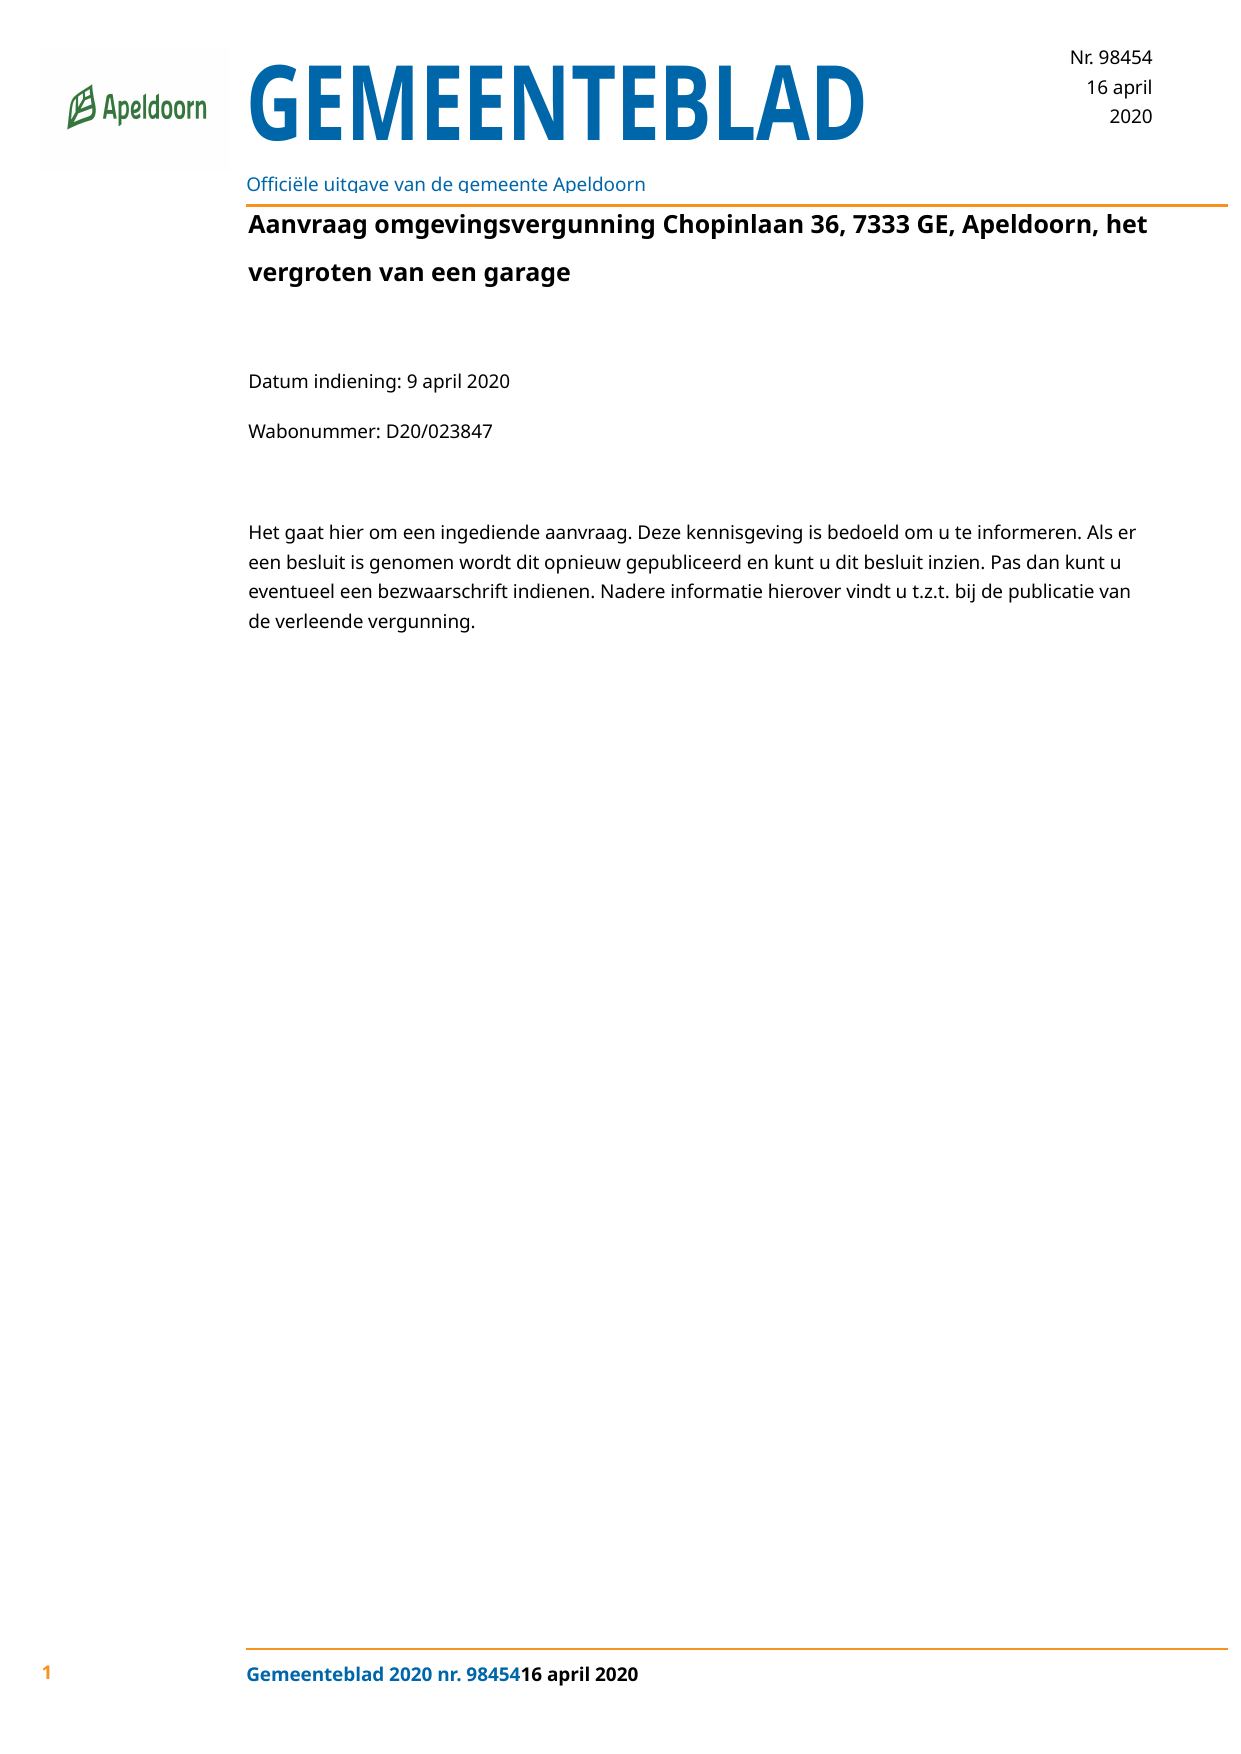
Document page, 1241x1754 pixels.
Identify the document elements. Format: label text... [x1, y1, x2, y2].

text Aanvraag omgevingsvergunning Chopinlaan 36, 7333 GE, Apeldoorn, het vergroten van een garage [248, 207, 1152, 288]
text Wabonummer: D20/023847 [248, 419, 1152, 444]
text Datum indiening: 9 april 2020 [248, 368, 1152, 394]
picture [41, 47, 231, 172]
text Het gaat hier om een ingediende aanvraag. Deze kennisgeving is bedoeld om u te informeren. Als er een besluit is genomen wordt dit opnieuw gepubliceerd en kunt u dit besluit inzien. Pas dan kunt u eventueel een bezwaarschrift indienen. Nadere informatie hierover vindt u t.z.t. bij de publicatie van de verleende vergunning. [248, 519, 1152, 634]
